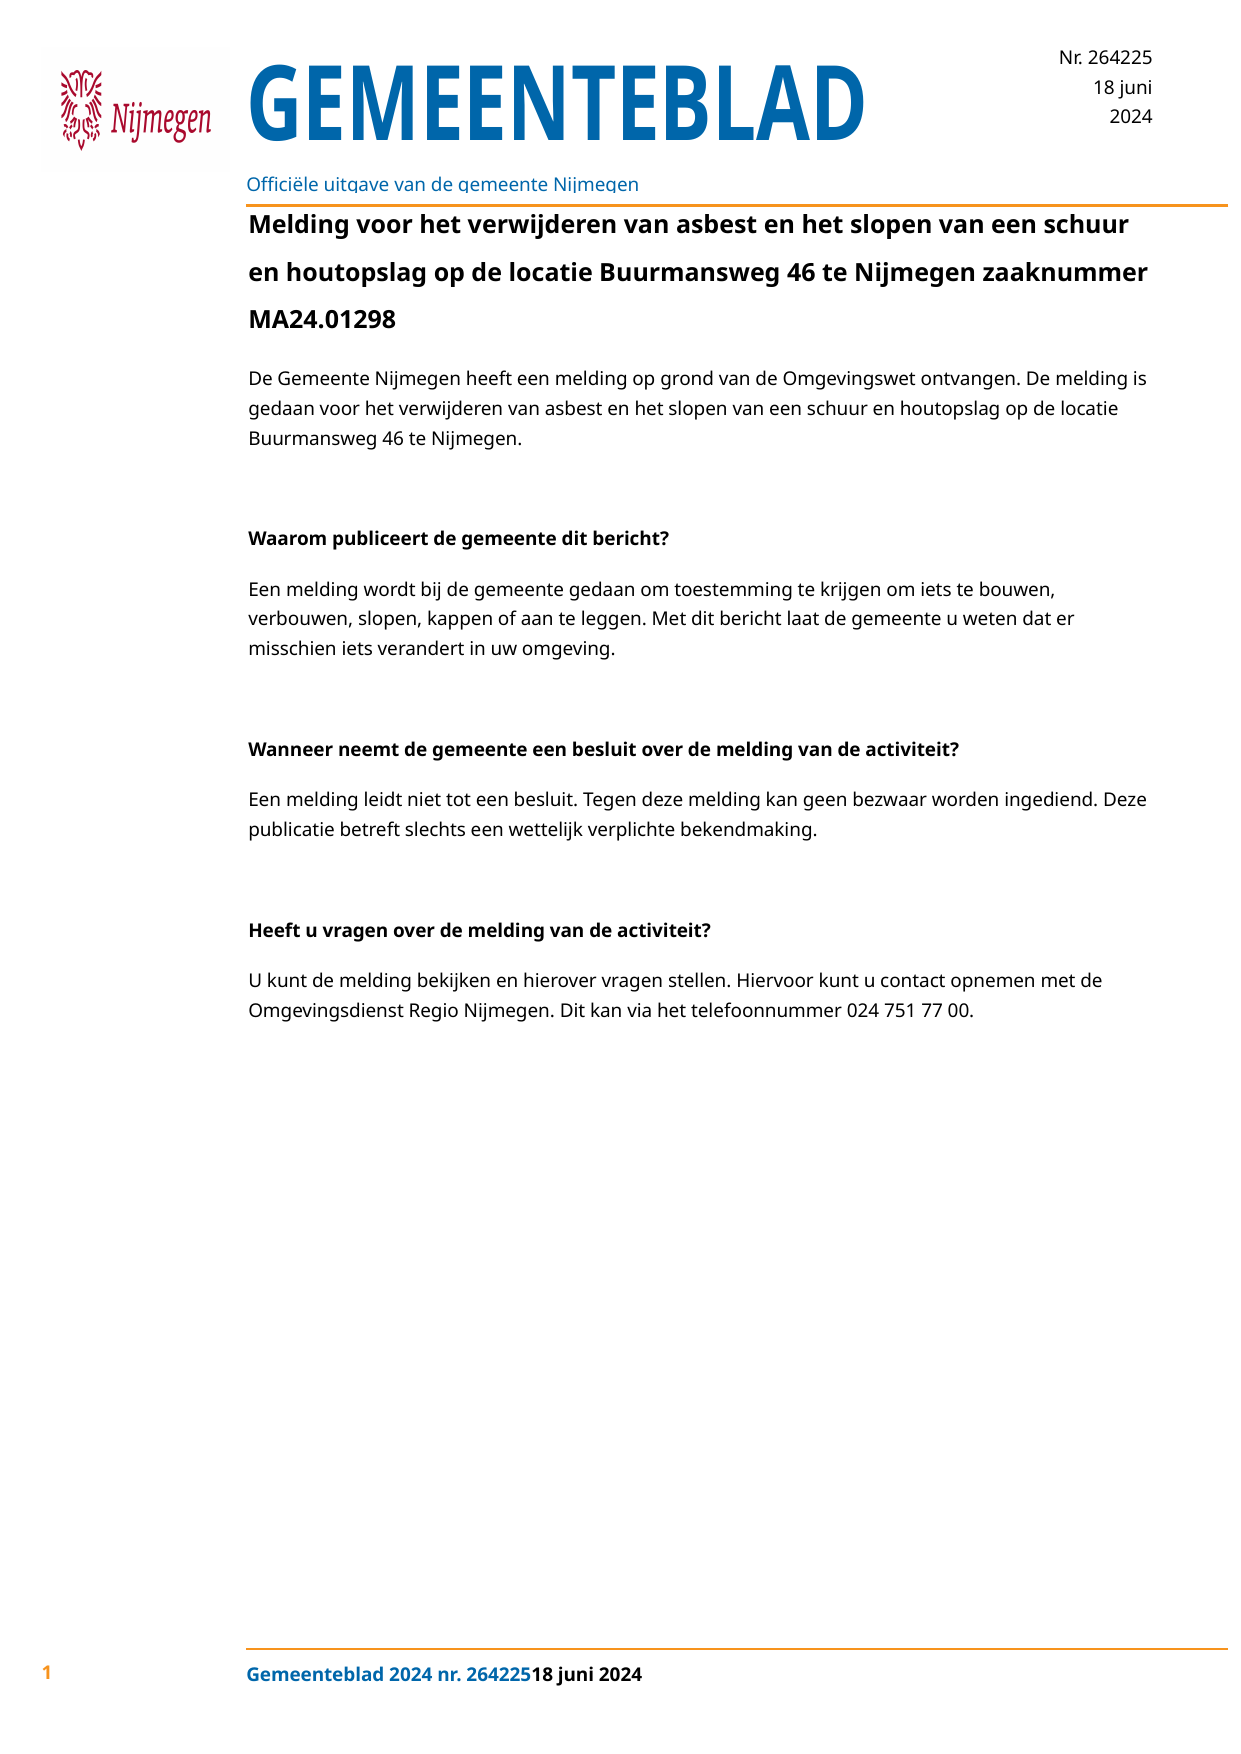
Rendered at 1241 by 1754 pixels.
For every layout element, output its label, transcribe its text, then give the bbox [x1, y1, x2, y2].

text Wanneer neemt de gemeente een besluit over de melding van de activiteit? [248, 736, 1152, 762]
text Melding voor het verwijderen van asbest en het slopen van een schuur en houtopslag op de locatie Buurmansweg 46 te Nijmegen zaaknummer MA24.01298 [248, 207, 1152, 336]
text Een melding leidt niet tot een besluit. Tegen deze melding kan geen bezwaar worden ingediend. Deze publicatie betreft slechts een wettelijk verplichte bekendmaking. [248, 786, 1152, 842]
text U kunt de melding bekijken en hierover vragen stellen. Hiervoor kunt u contact opnemen met de Omgevingsdienst Regio Nijmegen. Dit kan via het telefoonnummer 024 751 77 00. [248, 967, 1152, 1022]
text Waarom publiceert de gemeente dit bericht? [248, 526, 1152, 551]
text De Gemeente Nijmegen heeft een melding op grond van de Omgevingswet ontvangen. De melding is gedaan voor het verwijderen van asbest en het slopen van een schuur en houtopslag op de locatie Buurmansweg 46 te Nijmegen. [248, 366, 1152, 450]
text Een melding wordt bij de gemeente gedaan om toestemming te krijgen om iets te bouwen, verbouwen, slopen, kappen of aan te leggen. Met dit bericht laat de gemeente u weten dat er misschien iets verandert in uw omgeving. [248, 576, 1152, 661]
picture [41, 47, 231, 172]
text Heeft u vragen over de melding van de activiteit? [248, 917, 1152, 942]
